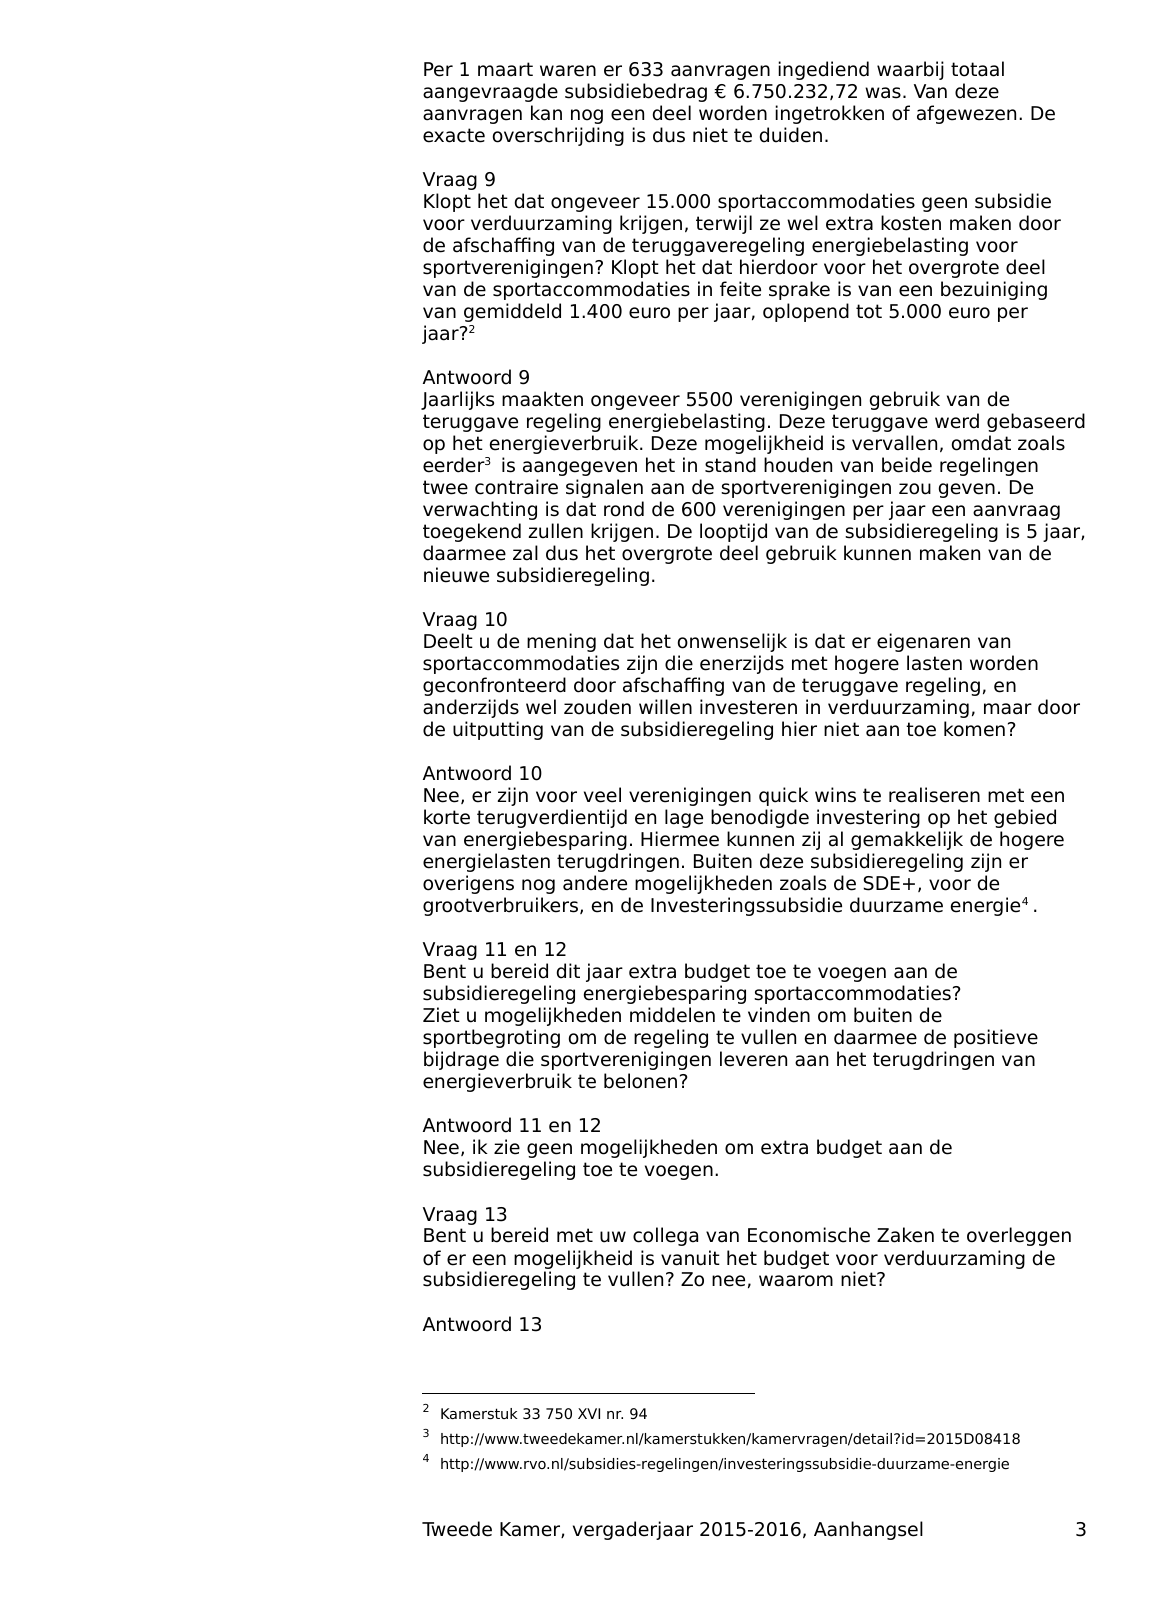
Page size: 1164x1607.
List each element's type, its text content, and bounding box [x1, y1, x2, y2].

text Antwoord 13 [422, 1313, 1087, 1336]
text Per 1 maart waren er 633 aanvragen ingediend waarbij totaal aangevraagde subsidiebedrag € 6.750.232,72 was. Van deze aanvragen kan nog een deel worden ingetrokken of afgewezen. De exacte overschrijding is dus niet te duiden. [422, 59, 1087, 147]
text http://www.tweedekamer.nl/kamerstukken/kamervragen/detail?id=2015D08418 [422, 1427, 1087, 1449]
text Vraag 10 [422, 609, 1087, 631]
text Klopt het dat ongeveer 15.000 sportaccommodaties geen subsidie voor verduurzaming krijgen, terwijl ze wel extra kosten maken door de afschaffing van de teruggaveregeling energiebelasting voor sportverenigingen? Klopt het dat hierdoor voor het overgrote deel van de sportaccommodaties in feite sprake is van een bezuiniging van gemiddeld 1.400 euro per jaar, oplopend tot 5.000 euro per jaar? [422, 191, 1087, 345]
text Antwoord 10 [422, 763, 1087, 785]
text Vraag 13 [422, 1203, 1087, 1225]
text Antwoord 11 en 12 [422, 1115, 1087, 1137]
text Nee, er zijn voor veel verenigingen quick wins te realiseren met een korte terugverdientijd en lage benodigde investering op het gebied van energiebesparing. Hiermee kunnen zij al gemakkelijk de hogere energielasten terugdringen. Buiten deze subsidieregeling zijn er overigens nog andere mogelijkheden zoals de SDE+, voor de grootverbruikers, en de Investeringssubsidie duurzame energie. [422, 785, 1087, 917]
text Vraag 11 en 12 [422, 939, 1087, 961]
text Nee, ik zie geen mogelijkheden om extra budget aan de subsidieregeling toe te voegen. [422, 1137, 1087, 1181]
text Ziet u mogelijkheden middelen te vinden om buiten de sportbegroting om de regeling te vullen en daarmee de positieve bijdrage die sportverenigingen leveren aan het terugdringen van energieverbruik te belonen? [422, 1005, 1087, 1093]
text Deelt u de mening dat het onwenselijk is dat er eigenaren van sportaccommodaties zijn die enerzijds met hogere lasten worden geconfronteerd door afschaffing van de teruggave regeling, en anderzijds wel zouden willen investeren in verduurzaming, maar door de uitputting van de subsidieregeling hier niet aan toe komen? [422, 631, 1087, 741]
text Antwoord 9 [422, 367, 1087, 389]
text Vraag 9 [422, 169, 1087, 191]
text Bent u bereid met uw collega van Economische Zaken te overleggen of er een mogelijkheid is vanuit het budget voor verduurzaming de subsidieregeling te vullen? Zo nee, waarom niet? [422, 1225, 1087, 1291]
text Bent u bereid dit jaar extra budget toe te voegen aan de subsidieregeling energiebesparing sportaccommodaties? [422, 961, 1087, 1005]
text http://www.rvo.nl/subsidies-regelingen/investeringssubsidie-duurzame-energie [422, 1452, 1087, 1474]
text Kamerstuk 33 750 XVI nr. 94 [422, 1402, 1087, 1424]
text Jaarlijks maakten ongeveer 5500 verenigingen gebruik van de teruggave regeling energiebelasting. Deze teruggave werd gebaseerd op het energieverbruik. Deze mogelijkheid is vervallen, omdat zoals eerder is aangegeven het in stand houden van beide regelingen twee contraire signalen aan de sportverenigingen zou geven. De verwachting is dat rond de 600 verenigingen per jaar een aanvraag toegekend zullen krijgen. De looptijd van de subsidieregeling is 5 jaar, daarmee zal dus het overgrote deel gebruik kunnen maken van de nieuwe subsidieregeling. [422, 389, 1087, 587]
